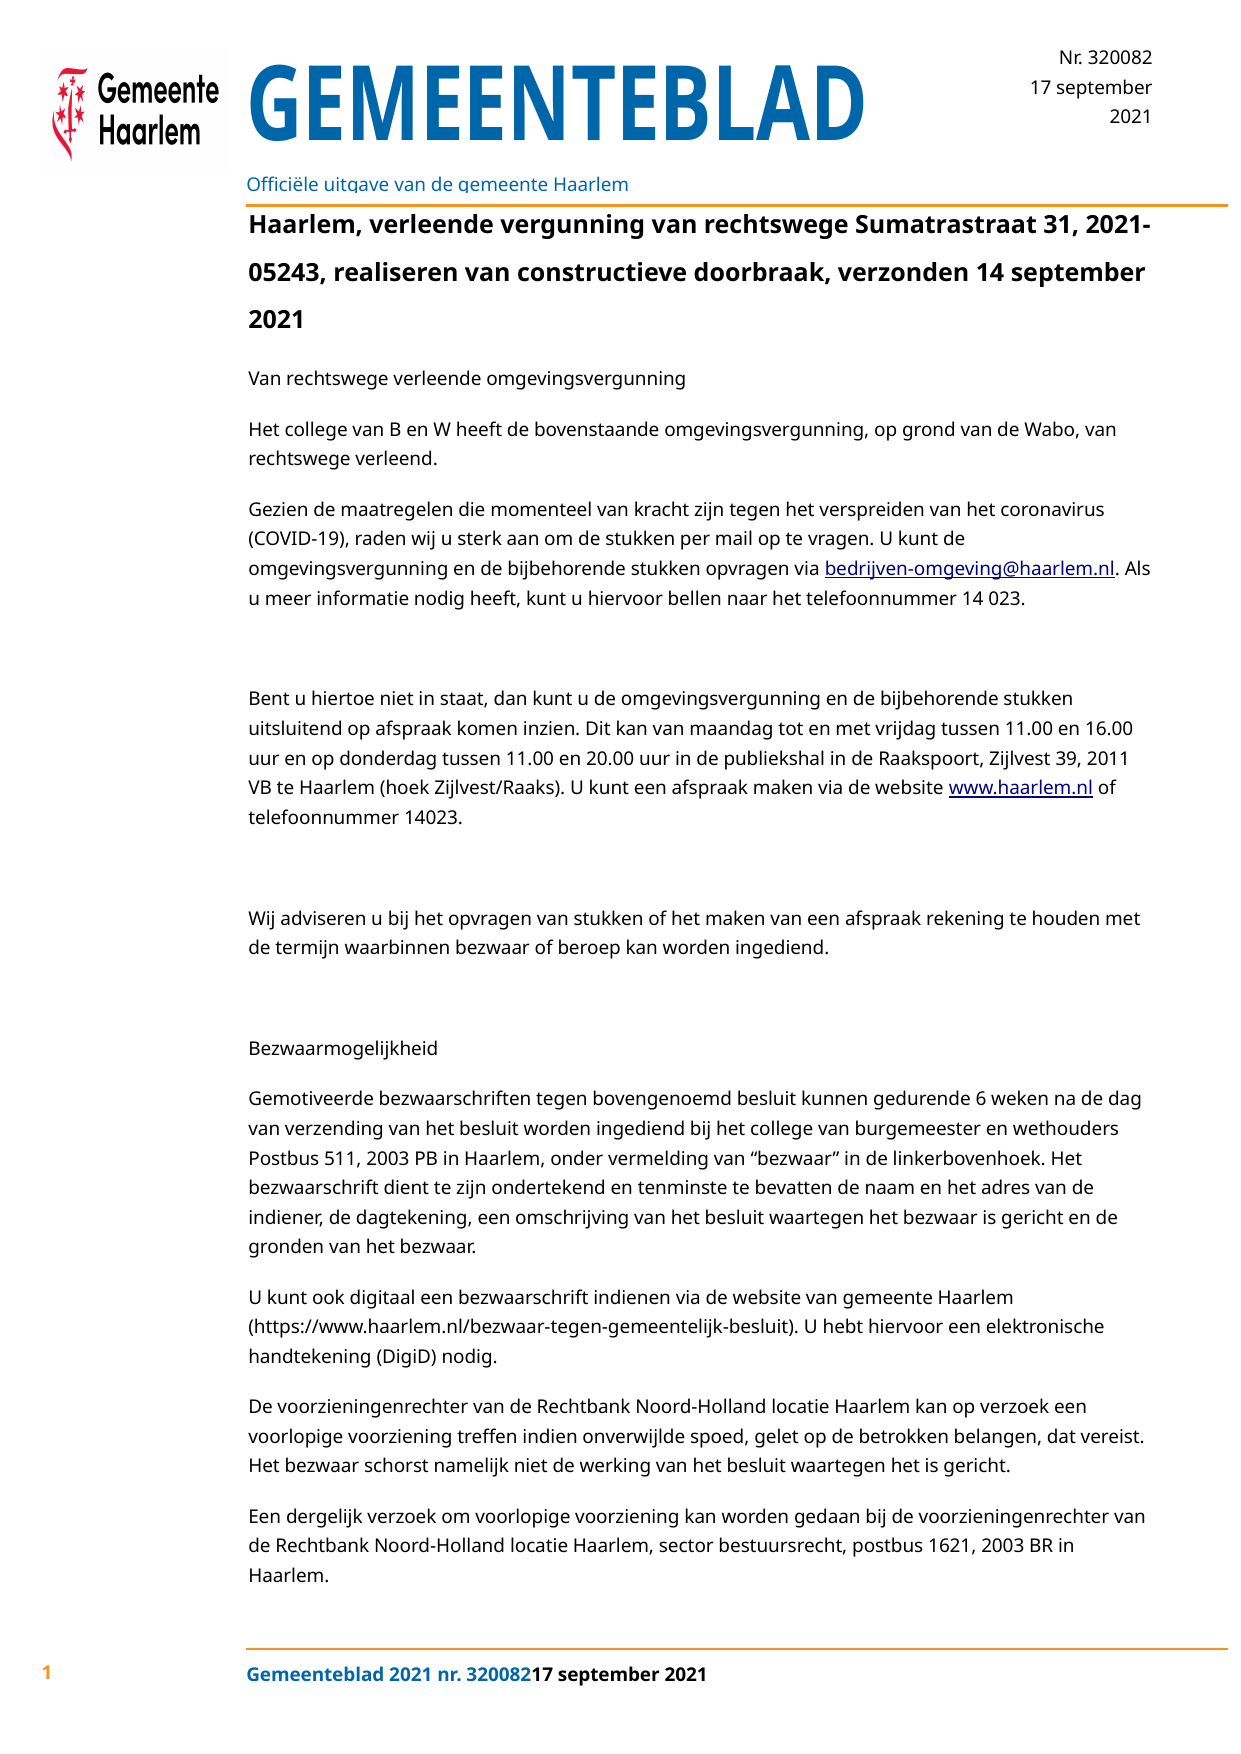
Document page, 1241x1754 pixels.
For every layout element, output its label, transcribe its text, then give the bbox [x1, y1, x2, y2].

text De voorzieningenrechter van de Rechtbank Noord-Holland locatie Haarlem kan op verzoek een voorlopige voorziening treffen indien onverwijlde spoed, gelet op de betrokken belangen, dat vereist. Het bezwaar schorst namelijk niet de werking van het besluit waartegen het is gericht. [248, 1393, 1152, 1478]
text Van rechtswege verleende omgevingsvergunning [248, 366, 1152, 391]
text Wij adviseren u bij het opvragen van stukken of het maken van een afspraak rekening te houden met de termijn waarbinnen bezwaar of beroep kan worden ingediend. [248, 905, 1152, 960]
text Bezwaarmogelijkheid [248, 1035, 1152, 1061]
text Bent u hiertoe niet in staat, dan kunt u de omgevingsvergunning en de bijbehorende stukken uitsluitend op afspraak komen inzien. Dit kan van maandag tot en met vrijdag tussen 11.00 en 16.00 uur en op donderdag tussen 11.00 en 20.00 uur in de publiekshal in de Raakspoort, Zijlvest 39, 2011 VB te Haarlem (hoek Zijlvest/Raaks). U kunt een afspraak maken via de website www.haarlem.nl of telefoonnummer 14023. [248, 686, 1152, 829]
text U kunt ook digitaal een bezwaarschrift indienen via de website van gemeente Haarlem (https://www.haarlem.nl/bezwaar-tegen-gemeentelijk-besluit). U hebt hiervoor een elektronische handtekening (DigiD) nodig. [248, 1284, 1152, 1369]
text Het college van B en W heeft de bovenstaande omgevingsvergunning, op grond van de Wabo, van rechtswege verleend. [248, 416, 1152, 471]
text Gemotiveerde bezwaarschriften tegen bovengenoemd besluit kunnen gedurende 6 weken na de dag van verzending van het besluit worden ingediend bij het college van burgemeester en wethouders Postbus 511, 2003 PB in Haarlem, onder vermelding van “bezwaar” in de linkerbovenhoek. Het bezwaarschrift dient te zijn ondertekend en tenminste te bevatten de naam en het adres van de indiener, de dagtekening, een omschrijving van het besluit waartegen het bezwaar is gericht en de gronden van het bezwaar. [248, 1086, 1152, 1259]
text Gezien de maatregelen die momenteel van kracht zijn tegen het verspreiden van het coronavirus (COVID-19), raden wij u sterk aan om de stukken per mail op te vragen. U kunt de omgevingsvergunning en de bijbehorende stukken opvragen via bedrijven-omgeving@haarlem.nl. Als u meer informatie nodig heeft, kunt u hiervoor bellen naar het telefoonnummer 14 023. [248, 496, 1152, 610]
text Een dergelijk verzoek om voorlopige voorziening kan worden gedaan bij de voorzieningenrechter van de Rechtbank Noord-Holland locatie Haarlem, sector bestuursrecht, postbus 1621, 2003 BR in Haarlem. [248, 1503, 1152, 1588]
picture [41, 47, 231, 172]
text Haarlem, verleende vergunning van rechtswege Sumatrastraat 31, 2021-05243, realiseren van constructieve doorbraak, verzonden 14 september 2021 [248, 207, 1152, 336]
